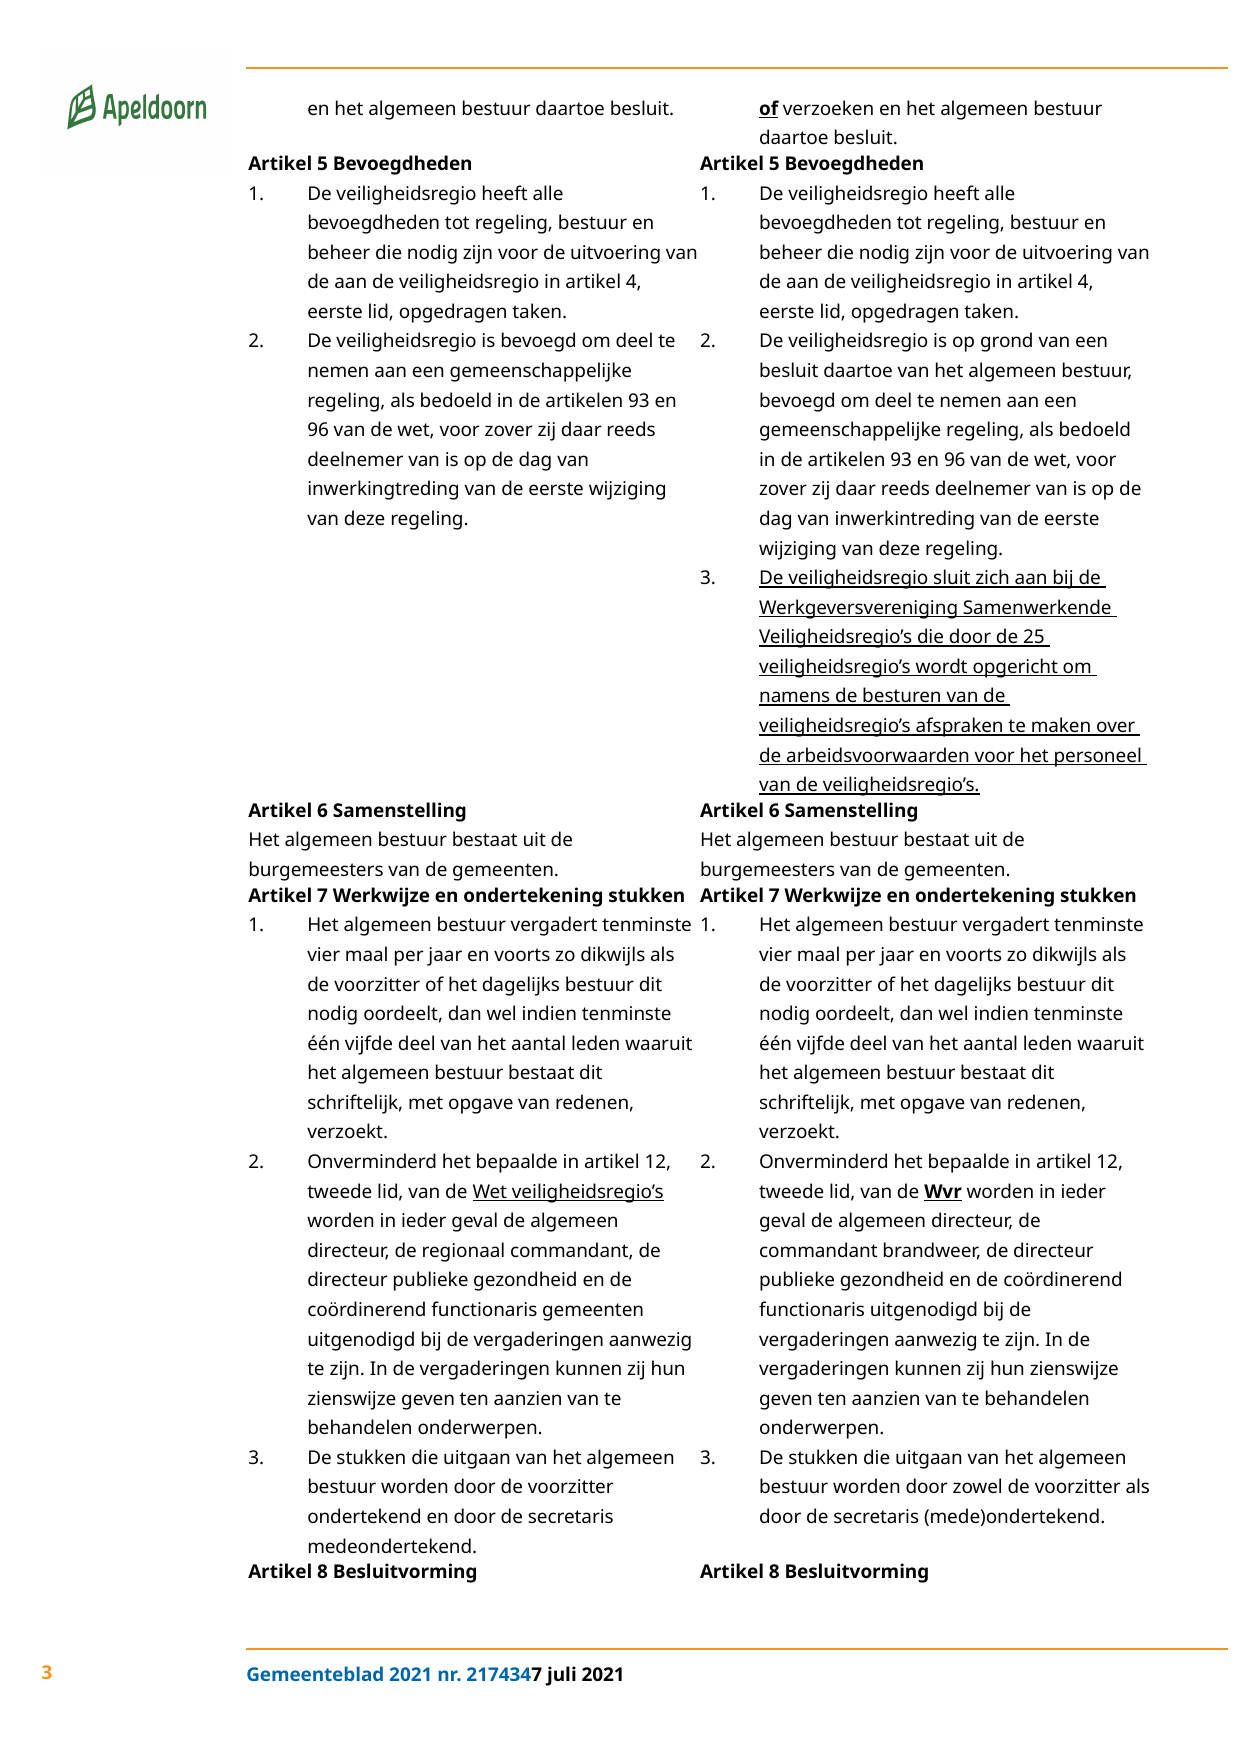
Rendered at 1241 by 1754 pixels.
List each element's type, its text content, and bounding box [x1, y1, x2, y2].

table_cell of verzoeken en het algemeen bestuur daartoe besluit. [700, 95, 1152, 150]
table_cell en het algemeen bestuur daartoe besluit. [248, 95, 700, 150]
table_cell Artikel 7 Werkwijze en ondertekening stukken Het algemeen bestuur vergadert tenminste vier maal per jaar en voorts zo dikwijls als de voorzitter of het dagelijks bestuur dit nodig oordeelt, dan wel indien tenminste één vijfde deel van het aantal leden waaruit het algemeen bestuur bestaat dit schriftelijk, met opgave van redenen, verzoekt. Onverminderd het bepaalde in artikel 12, tweede lid, van de Wvr worden in ieder geval de algemeen directeur, de commandant brandweer, de directeur publieke gezondheid en de coördinerend functionaris uitgenodigd bij de vergaderingen aanwezig te zijn. In de vergaderingen kunnen zij hun zienswijze geven ten aanzien van te behandelen onderwerpen. De stukken die uitgaan van het algemeen bestuur worden door zowel de voorzitter als door de secretaris (mede)ondertekend. [700, 882, 1152, 1558]
table_cell Artikel 5 Bevoegdheden De veiligheidsregio heeft alle bevoegdheden tot regeling, bestuur en beheer die nodig zijn voor de uitvoering van de aan de veiligheidsregio in artikel 4, eerste lid, opgedragen taken. De veiligheidsregio is bevoegd om deel te nemen aan een gemeenschappelijke regeling, als bedoeld in de artikelen 93 en 96 van de wet, voor zover zij daar reeds deelnemer van is op de dag van inwerkingtreding van de eerste wijziging van deze regeling. [248, 150, 700, 797]
table_cell Artikel 6 Samenstelling Het algemeen bestuur bestaat uit de burgemeesters van de gemeenten. [248, 797, 700, 882]
table_cell Artikel 6 Samenstelling Het algemeen bestuur bestaat uit de burgemeesters van de gemeenten. [700, 797, 1152, 882]
table_cell Artikel 5 Bevoegdheden De veiligheidsregio heeft alle bevoegdheden tot regeling, bestuur en beheer die nodig zijn voor de uitvoering van de aan de veiligheidsregio in artikel 4, eerste lid, opgedragen taken. De veiligheidsregio is op grond van een besluit daartoe van het algemeen bestuur, bevoegd om deel te nemen aan een gemeenschappelijke regeling, als bedoeld in de artikelen 93 en 96 van de wet, voor zover zij daar reeds deelnemer van is op de dag van inwerkintreding van de eerste wijziging van deze regeling. De veiligheidsregio sluit zich aan bij de Werkgeversvereniging Samenwerkende Veiligheidsregio’s die door de 25 veiligheidsregio’s wordt opgericht om namens de besturen van de veiligheidsregio’s afspraken te maken over de arbeidsvoorwaarden voor het personeel van de veiligheidsregio’s. [700, 150, 1152, 797]
table_cell Artikel 7 Werkwijze en ondertekening stukken Het algemeen bestuur vergadert tenminste vier maal per jaar en voorts zo dikwijls als de voorzitter of het dagelijks bestuur dit nodig oordeelt, dan wel indien tenminste één vijfde deel van het aantal leden waaruit het algemeen bestuur bestaat dit schriftelijk, met opgave van redenen, verzoekt. Onverminderd het bepaalde in artikel 12, tweede lid, van de Wet veiligheidsregio’s worden in ieder geval de algemeen directeur, de regionaal commandant, de directeur publieke gezondheid en de coördinerend functionaris gemeenten uitgenodigd bij de vergaderingen aanwezig te zijn. In de vergaderingen kunnen zij hun zienswijze geven ten aanzien van te behandelen onderwerpen. De stukken die uitgaan van het algemeen bestuur worden door de voorzitter ondertekend en door de secretaris medeondertekend. [248, 882, 700, 1558]
picture [41, 47, 231, 172]
